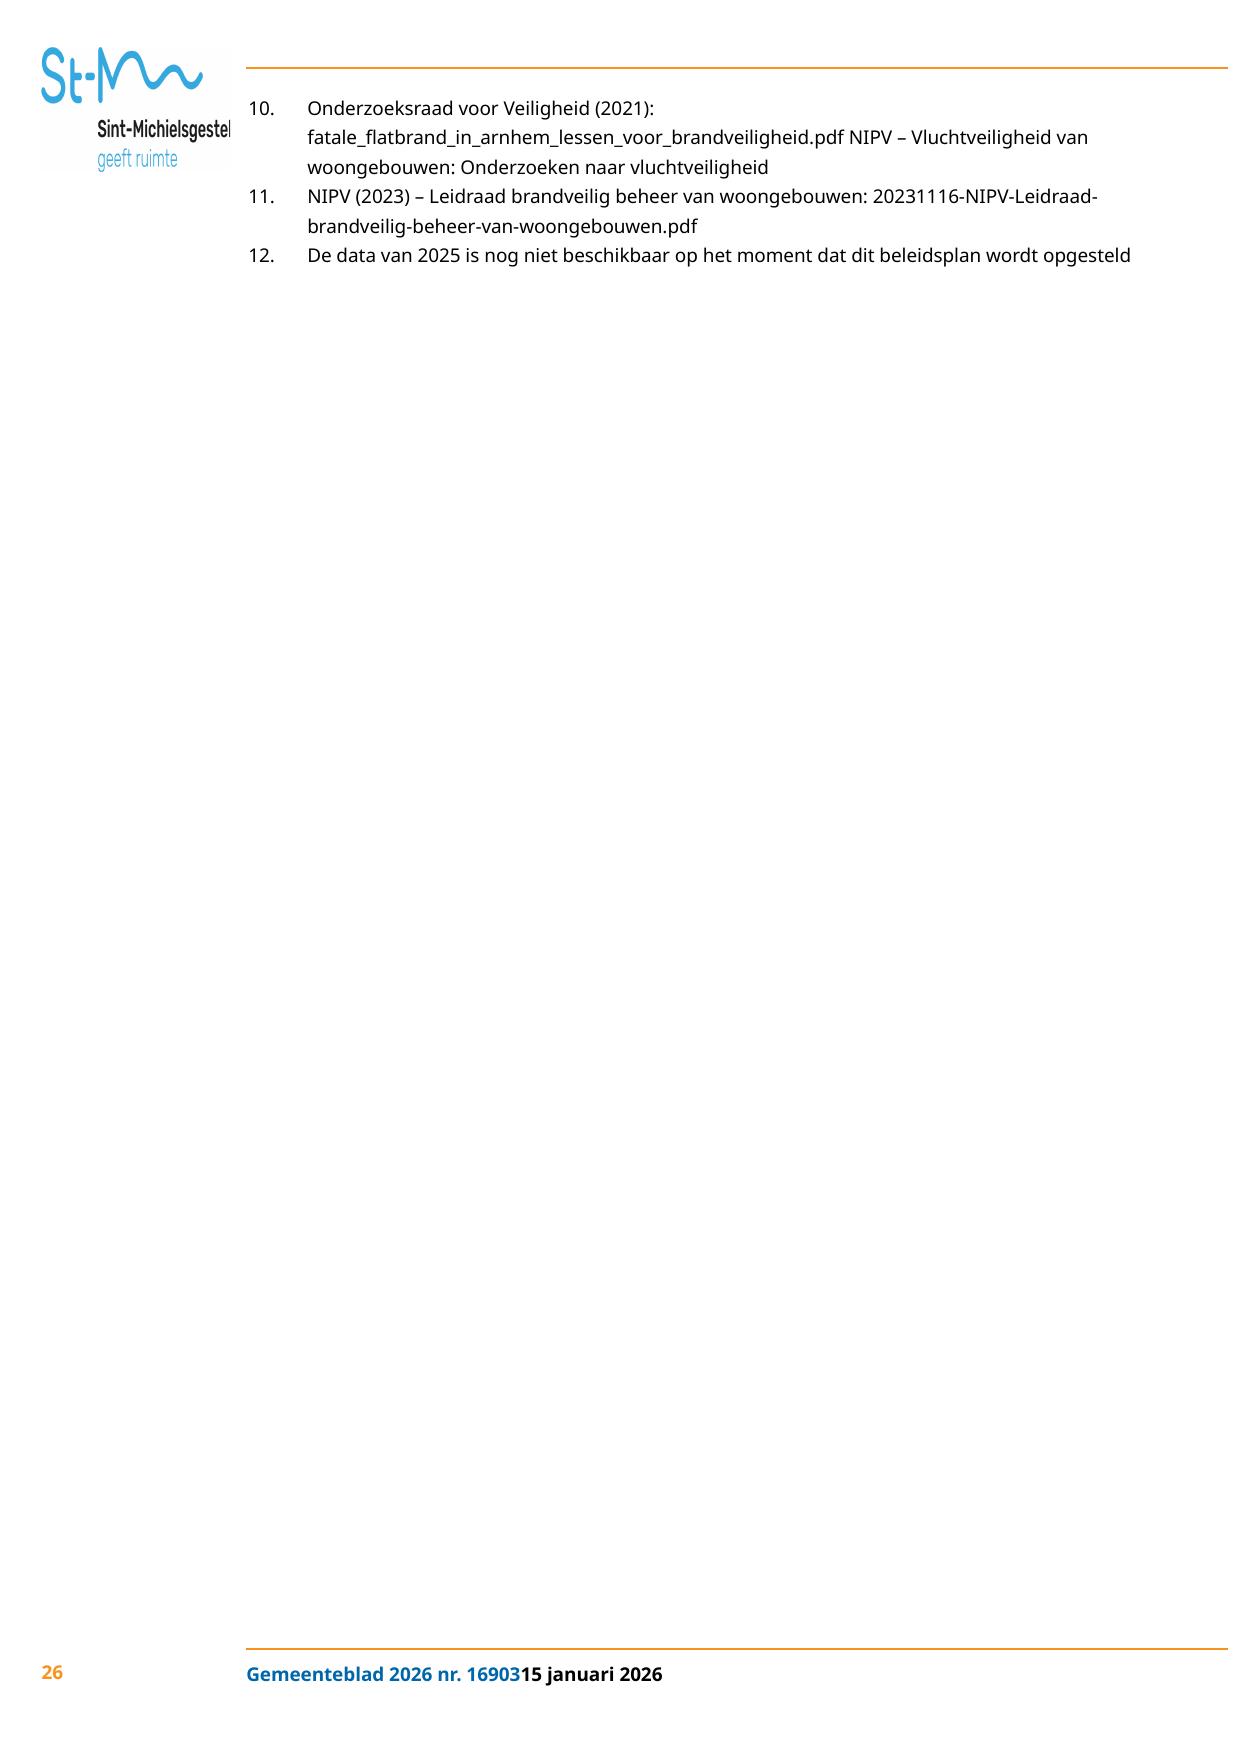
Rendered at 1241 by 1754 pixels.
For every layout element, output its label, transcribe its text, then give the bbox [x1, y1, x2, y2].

list NIPV (2023) – Leidraad brandveilig beheer van woongebouwen: 20231116-NIPV-Leidraad-brandveilig-beheer-van-woongebouwen.pdf [248, 183, 1152, 239]
list De data van 2025 is nog niet beschikbaar op het moment dat dit beleidsplan wordt opgesteld [248, 243, 1152, 268]
picture [41, 47, 231, 172]
list Onderzoeksraad voor Veiligheid (2021): fatale_flatbrand_in_arnhem_lessen_voor_brandveiligheid.pdf NIPV – Vluchtveiligheid van woongebouwen: Onderzoeken naar vluchtveiligheid [248, 95, 1152, 180]
